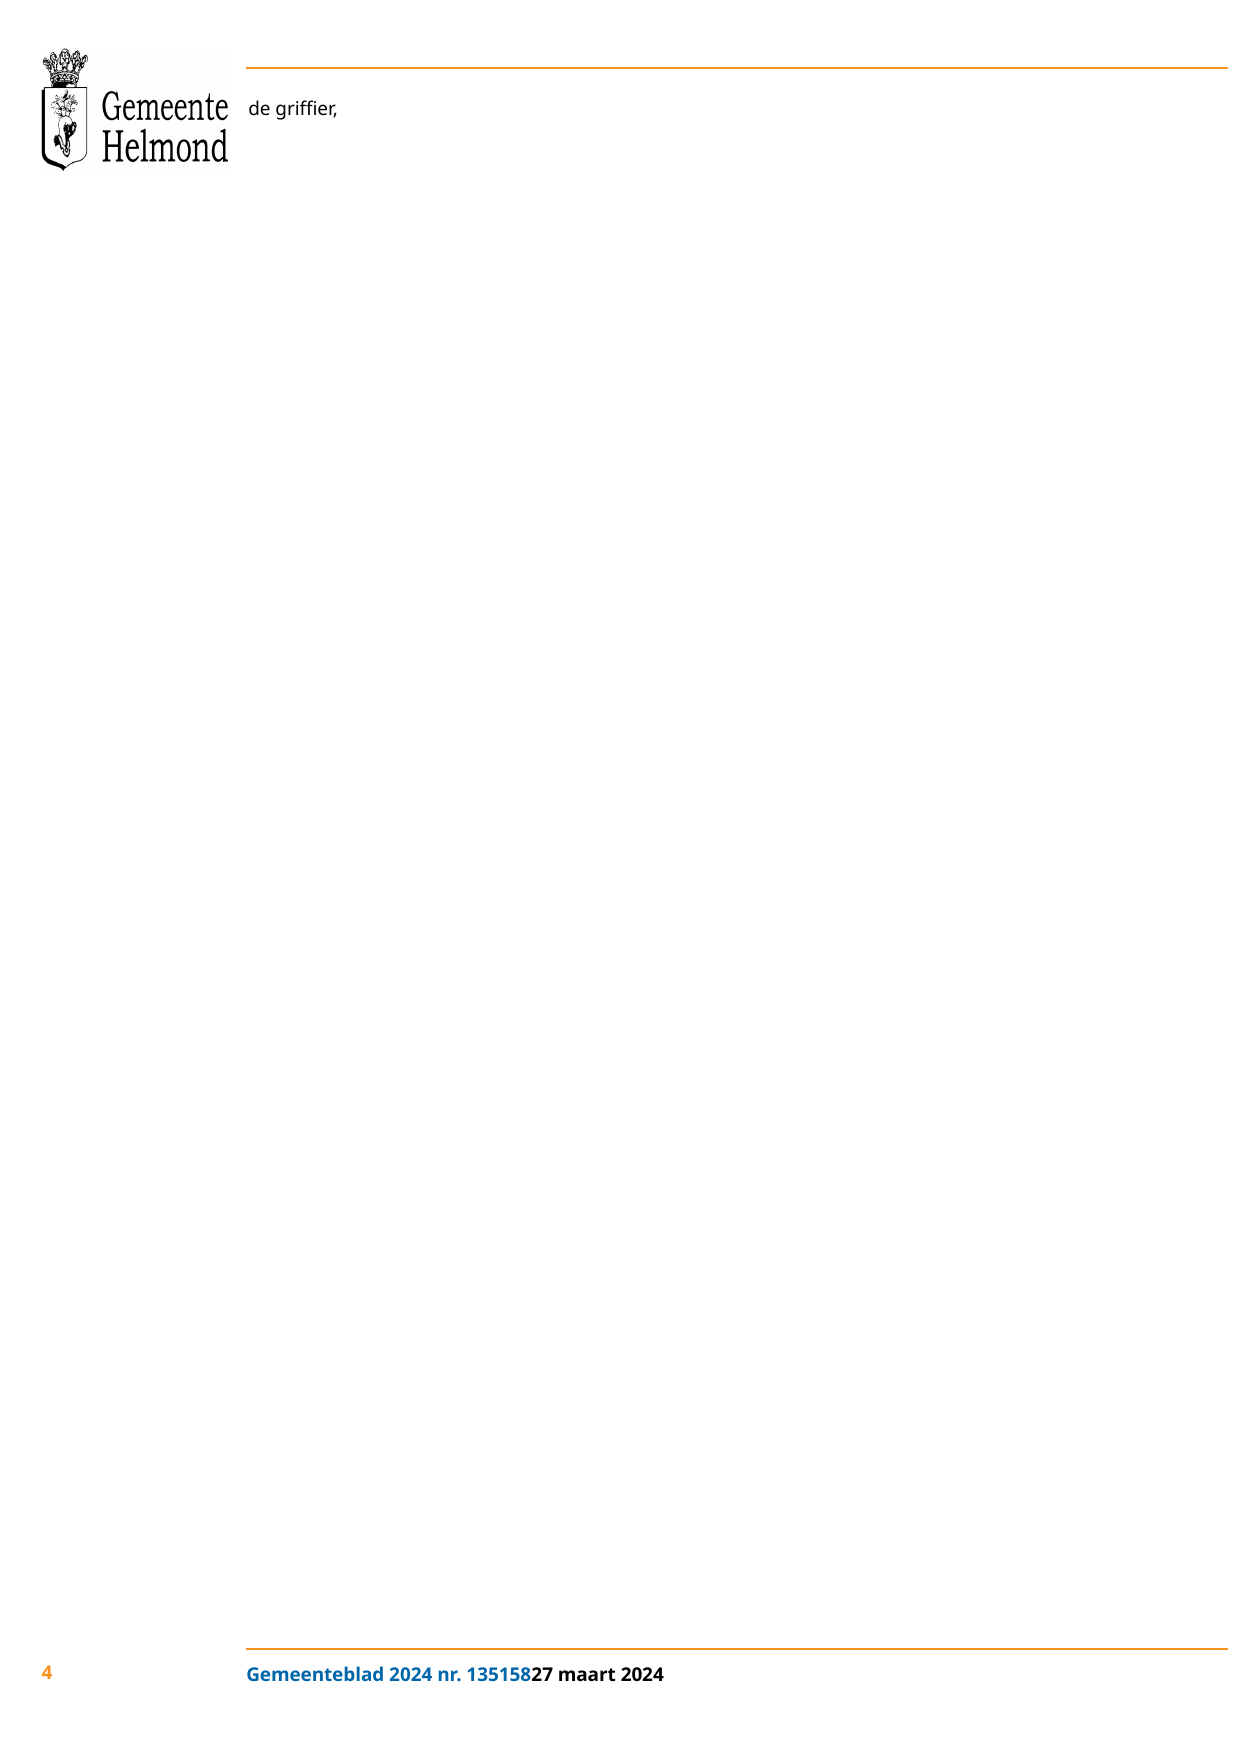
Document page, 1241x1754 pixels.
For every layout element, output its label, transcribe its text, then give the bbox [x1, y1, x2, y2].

picture [41, 47, 231, 172]
text de griffier, [248, 95, 1152, 121]
